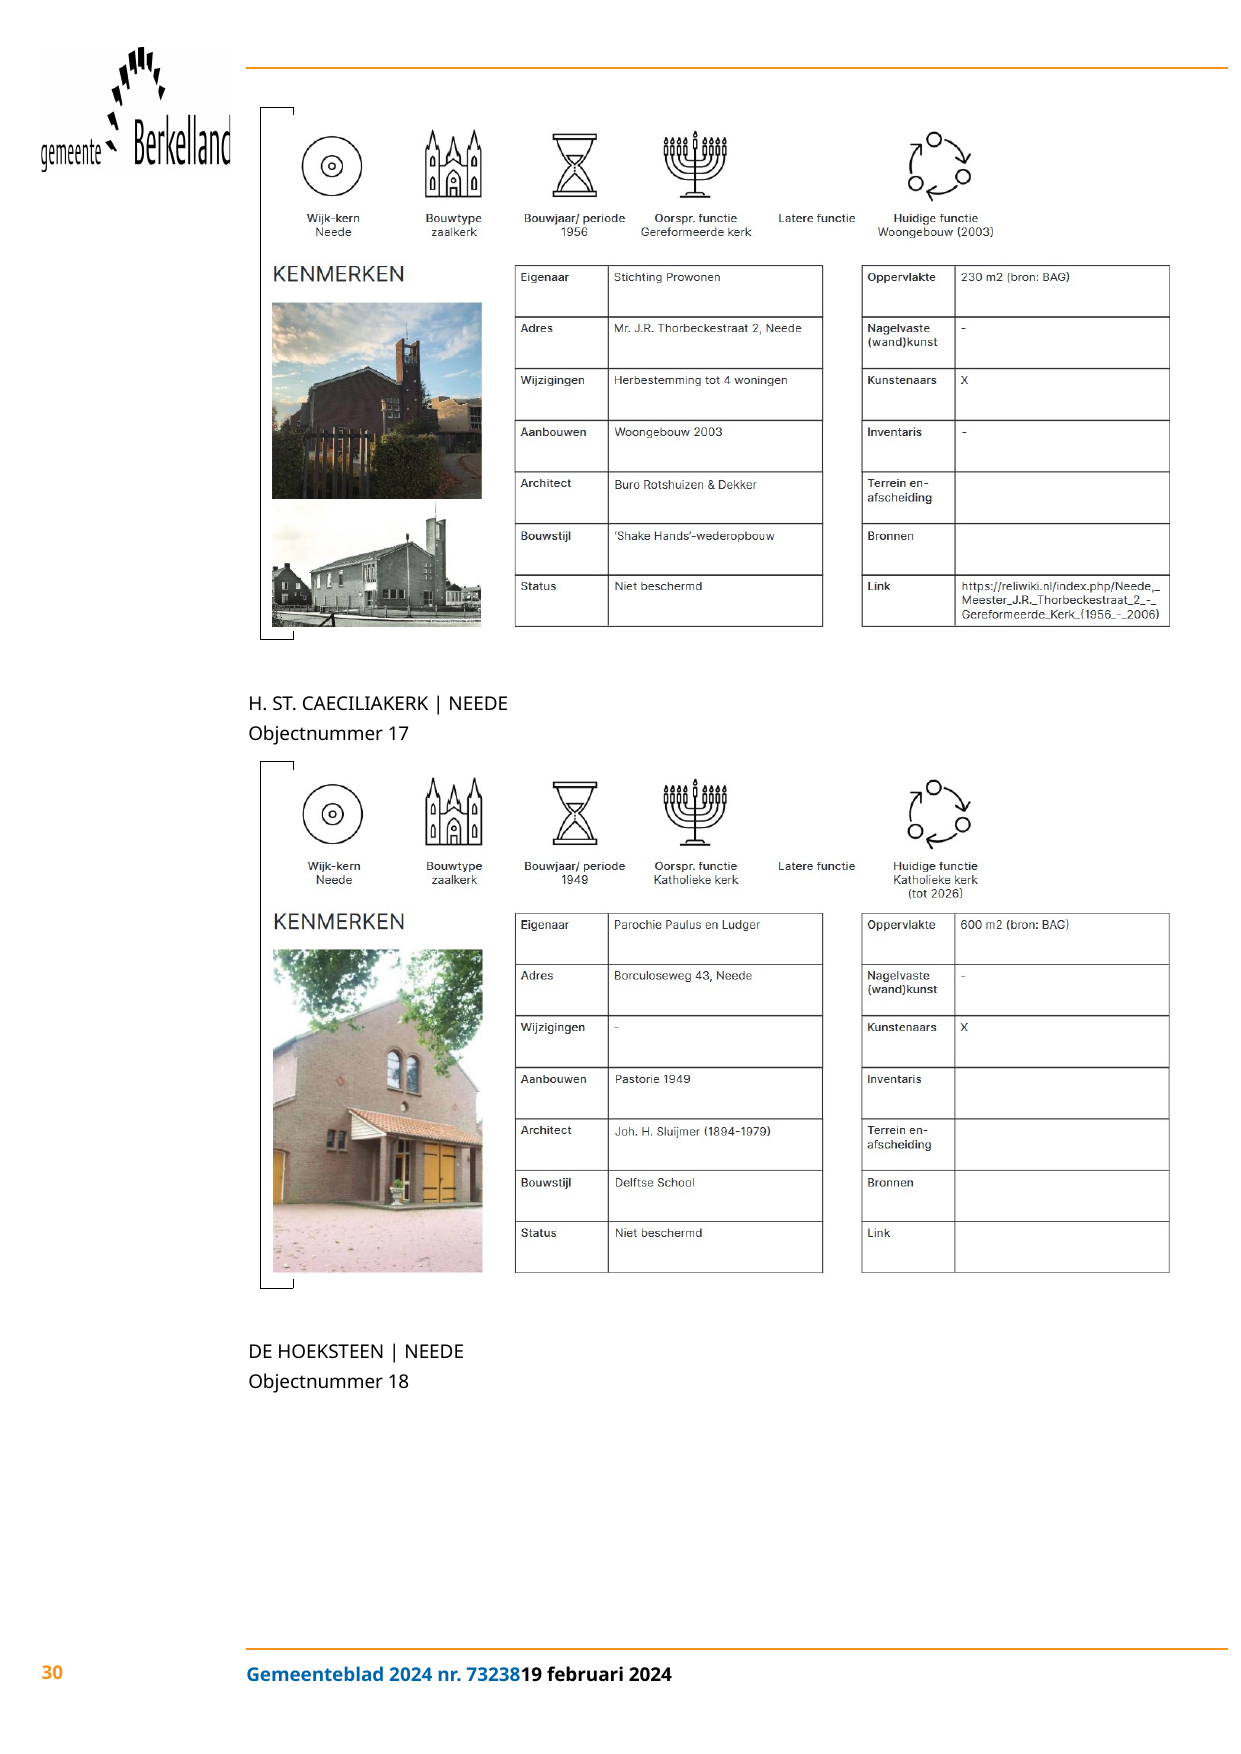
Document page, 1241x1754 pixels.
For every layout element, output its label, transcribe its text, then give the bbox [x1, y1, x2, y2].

text DE HOEKSTEEN | NEEDE [248, 1339, 1152, 1364]
text Objectnummer 18 [248, 1368, 1152, 1394]
picture [268, 770, 1173, 1279]
text H. ST. CAECILIAKERK | NEEDE [248, 690, 1152, 716]
text Objectnummer 17 [248, 720, 1152, 746]
picture [41, 47, 231, 172]
picture [268, 115, 1173, 631]
